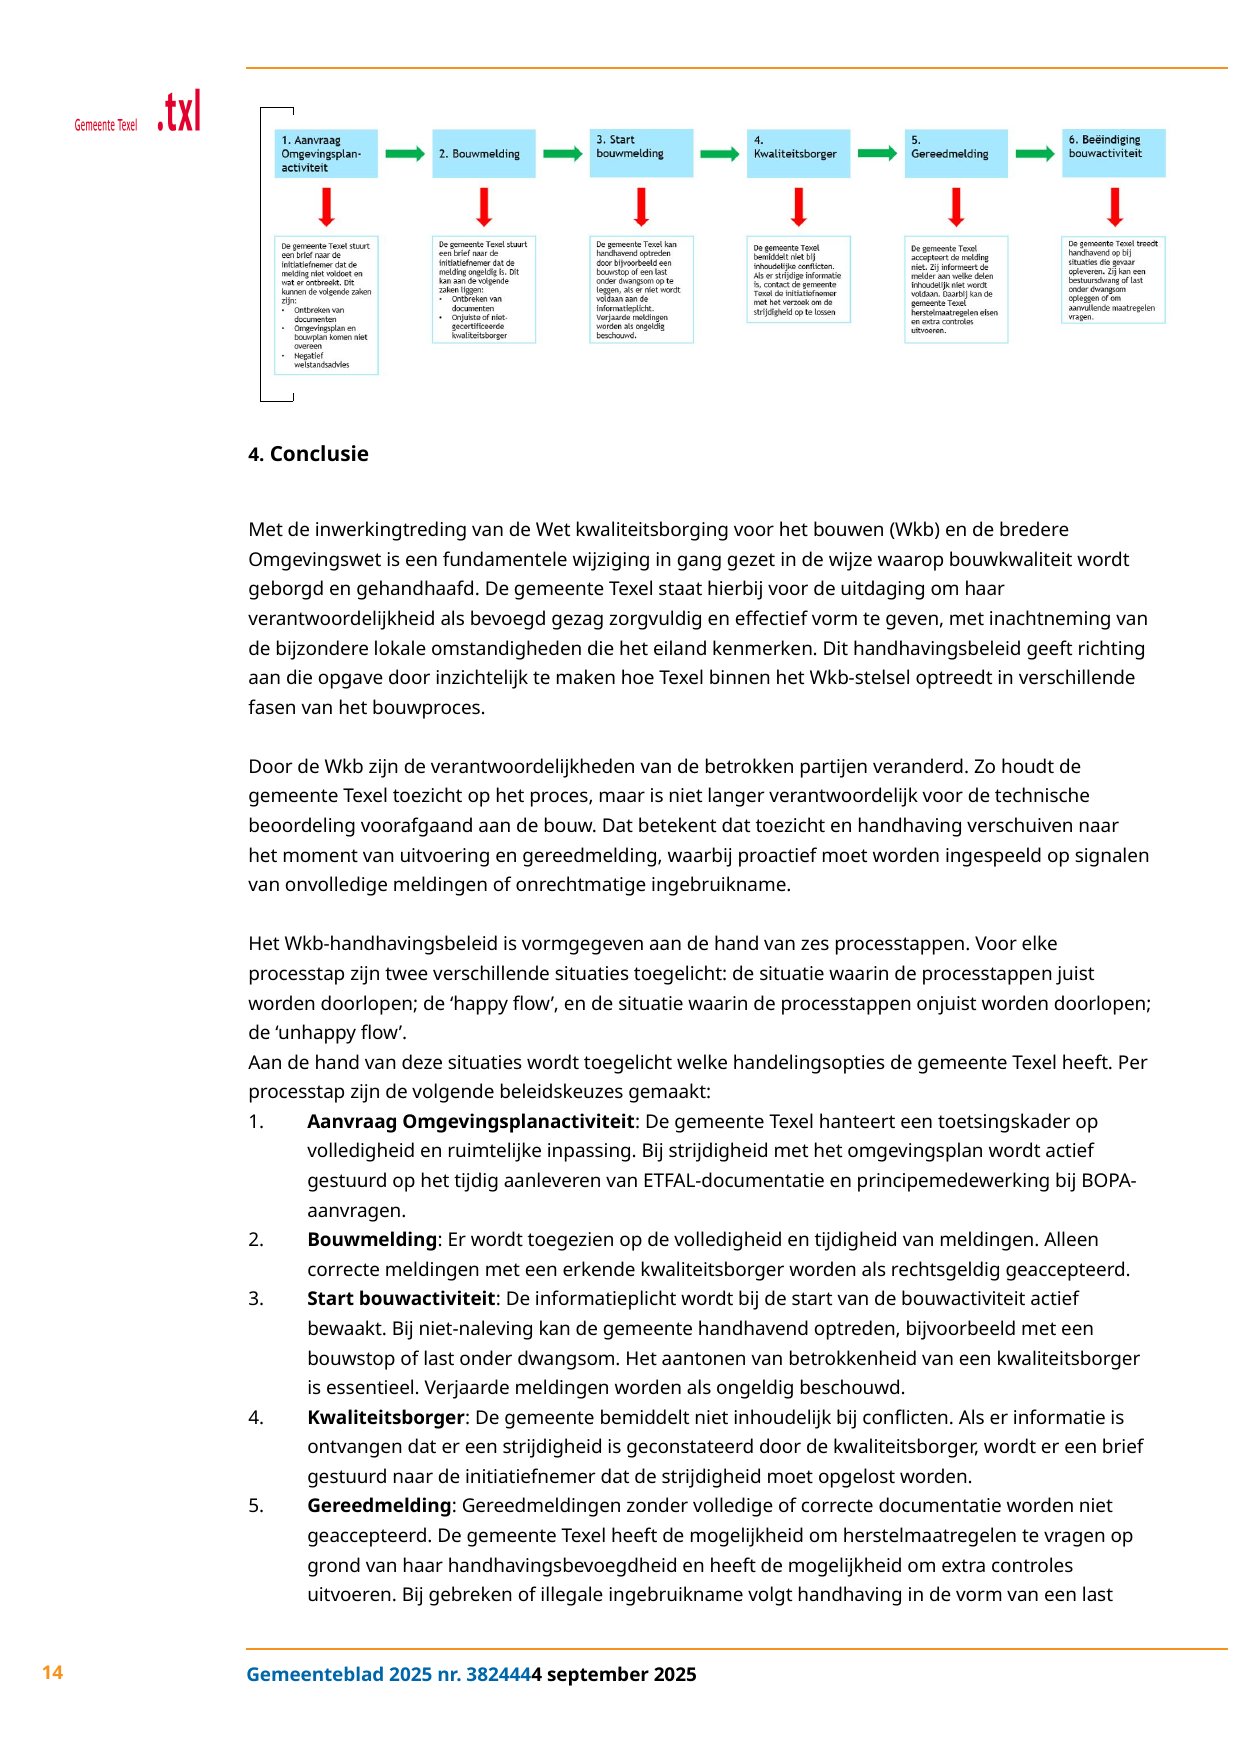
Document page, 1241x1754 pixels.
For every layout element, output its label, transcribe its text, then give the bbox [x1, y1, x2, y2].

picture [41, 47, 231, 172]
list Start bouwactiviteit: De informatieplicht wordt bij de start van de bouwactiviteit actief bewaakt. Bij niet-naleving kan de gemeente handhavend optreden, bijvoorbeeld met een bouwstop of last onder dwangsom. Het aantonen van betrokkenheid van een kwaliteitsborger is essentieel. Verjaarde meldingen worden als ongeldig beschouwd. [248, 1286, 1152, 1400]
list Aanvraag Omgevingsplanactiviteit: De gemeente Texel hanteert een toetsingskader op volledigheid en ruimtelijke inpassing. Bij strijdigheid met het omgevingsplan wordt actief gestuurd op het tijdig aanleveren van ETFAL-documentatie en principemedewerking bij BOPA-aanvragen. [248, 1108, 1152, 1223]
text 4. Conclusie [248, 439, 1152, 467]
text Het Wkb-handhavingsbeleid is vormgegeven aan de hand van zes processtappen. Voor elke processtap zijn twee verschillende situaties toegelicht: de situatie waarin de processtappen juist worden doorlopen; de ‘happy flow’, en de situatie waarin de processtappen onjuist worden doorlopen; de ‘unhappy flow’. [248, 931, 1152, 1045]
text Door de Wkb zijn de verantwoordelijkheden van de betrokken partijen veranderd. Zo houdt de gemeente Texel toezicht op het proces, maar is niet langer verantwoordelijk voor de technische beoordeling voorafgaand aan de bouw. Dat betekent dat toezicht en handhaving verschuiven naar het moment van uitvoering en gereedmelding, waarbij proactief moet worden ingespeeld op signalen van onvolledige meldingen of onrechtmatige ingebruikname. [248, 753, 1152, 897]
list Bouwmelding: Er wordt toegezien op de volledigheid en tijdigheid van meldingen. Alleen correcte meldingen met een erkende kwaliteitsborger worden als rechtsgeldig geaccepteerd. [248, 1226, 1152, 1282]
list Kwaliteitsborger: De gemeente bemiddelt niet inhoudelijk bij conflicten. Als er informatie is ontvangen dat er een strijdigheid is geconstateerd door de kwaliteitsborger, wordt er een brief gestuurd naar de initiatiefnemer dat de strijdigheid moet opgelost worden. [248, 1404, 1152, 1489]
text Aan de hand van deze situaties wordt toegelicht welke handelingsopties de gemeente Texel heeft. Per processtap zijn de volgende beleidskeuzes gemaakt: [248, 1049, 1152, 1104]
list Gereedmelding: Gereedmeldingen zonder volledige of correcte documentatie worden niet geaccepteerd. De gemeente Texel heeft de mogelijkheid om herstelmaatregelen te vragen op grond van haar handhavingsbevoegdheid en heeft de mogelijkheid om extra controles uitvoeren. Bij gebreken of illegale ingebruikname volgt handhaving in de vorm van een last [248, 1493, 1152, 1607]
text Met de inwerkingtreding van de Wet kwaliteitsborging voor het bouwen (Wkb) en de bredere Omgevingswet is een fundamentele wijziging in gang gezet in de wijze waarop bouwkwaliteit wordt geborgd en gehandhaafd. De gemeente Texel staat hierbij voor de uitdaging om haar verantwoordelijkheid als bevoegd gezag zorgvuldig en effectief vorm te geven, met inachtneming van de bijzondere lokale omstandigheden die het eiland kenmerken. Dit handhavingsbeleid geeft richting aan die opgave door inzichtelijk te maken hoe Texel binnen het Wkb-stelsel optreedt in verschillende fasen van het bouwproces. [248, 516, 1152, 720]
picture [268, 115, 1173, 393]
